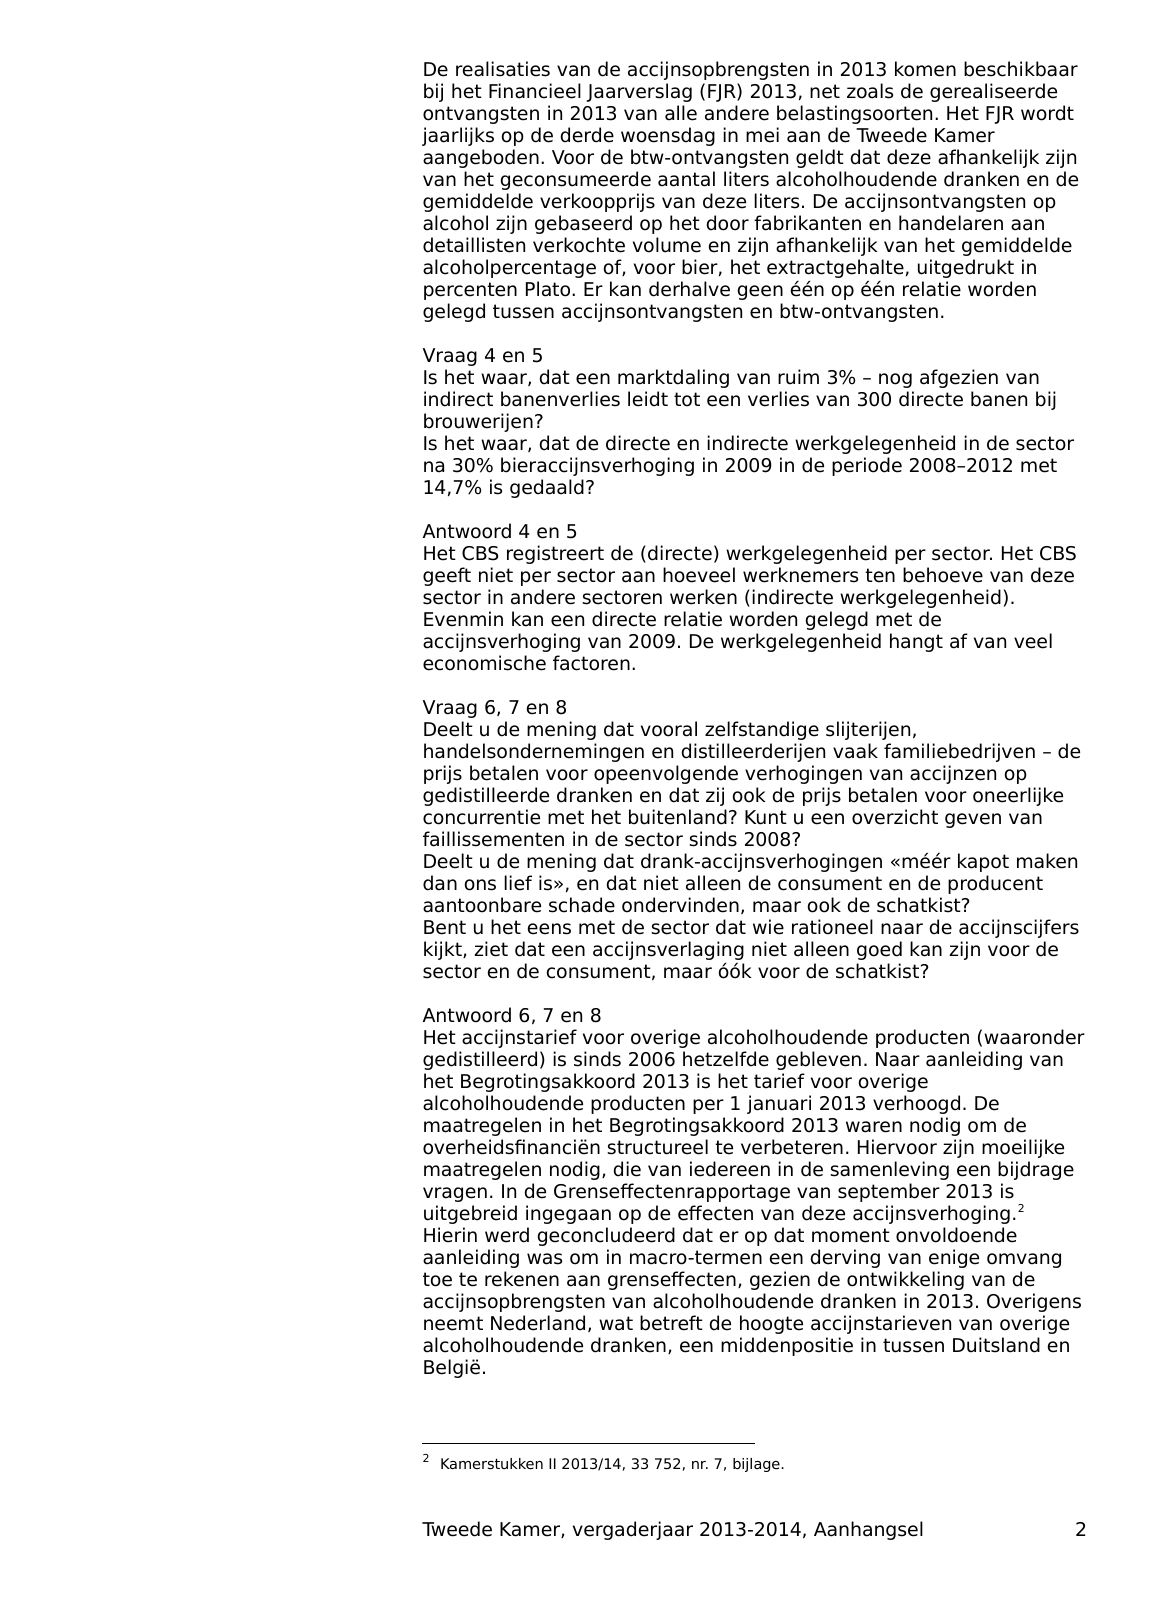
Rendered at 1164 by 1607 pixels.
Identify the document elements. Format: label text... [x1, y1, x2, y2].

text Deelt u de mening dat drank-accijnsverhogingen «méér kapot maken dan ons lief is», en dat niet alleen de consument en de producent aantoonbare schade ondervinden, maar ook de schatkist? [422, 851, 1087, 917]
text Antwoord 6, 7 en 8 [422, 1005, 1087, 1027]
text Vraag 4 en 5 [422, 345, 1087, 367]
text De realisaties van de accijnsopbrengsten in 2013 komen beschikbaar bij het Financieel Jaarverslag (FJR) 2013, net zoals de gerealiseerde ontvangsten in 2013 van alle andere belastingsoorten. Het FJR wordt jaarlijks op de derde woensdag in mei aan de Tweede Kamer aangeboden. Voor de btw-ontvangsten geldt dat deze afhankelijk zijn van het geconsumeerde aantal liters alcoholhoudende dranken en de gemiddelde verkoopprijs van deze liters. De accijnsontvangsten op alcohol zijn gebaseerd op het door fabrikanten en handelaren aan detaillisten verkochte volume en zijn afhankelijk van het gemiddelde alcoholpercentage of, voor bier, het extractgehalte, uitgedrukt in percenten Plato. Er kan derhalve geen één op één relatie worden gelegd tussen accijnsontvangsten en btw-ontvangsten. [422, 59, 1087, 323]
text Kamerstukken II 2013/14, 33 752, nr. 7, bijlage. [422, 1452, 1087, 1474]
text Het accijnstarief voor overige alcoholhoudende producten (waaronder gedistilleerd) is sinds 2006 hetzelfde gebleven. Naar aanleiding van het Begrotingsakkoord 2013 is het tarief voor overige alcoholhoudende producten per 1 januari 2013 verhoogd. De maatregelen in het Begrotingsakkoord 2013 waren nodig om de overheidsfinanciën structureel te verbeteren. Hiervoor zijn moeilijke maatregelen nodig, die van iedereen in de samenleving een bijdrage vragen. In de Grenseffectenrapportage van september 2013 is uitgebreid ingegaan op de effecten van deze accijnsverhoging. Hierin werd geconcludeerd dat er op dat moment onvoldoende aanleiding was om in macro-termen een derving van enige omvang toe te rekenen aan grenseffecten, gezien de ontwikkeling van de accijnsopbrengsten van alcoholhoudende dranken in 2013. Overigens neemt Nederland, wat betreft de hoogte accijnstarieven van overige alcoholhoudende dranken, een middenpositie in tussen Duitsland en België. [422, 1027, 1087, 1379]
text Deelt u de mening dat vooral zelfstandige slijterijen, handelsondernemingen en distilleerderijen vaak familiebedrijven – de prijs betalen voor opeenvolgende verhogingen van accijnzen op gedistilleerde dranken en dat zij ook de prijs betalen voor oneerlijke concurrentie met het buitenland? Kunt u een overzicht geven van faillissementen in de sector sinds 2008? [422, 719, 1087, 851]
text Bent u het eens met de sector dat wie rationeel naar de accijnscijfers kijkt, ziet dat een accijnsverlaging niet alleen goed kan zijn voor de sector en de consument, maar óók voor de schatkist? [422, 917, 1087, 983]
text Is het waar, dat een marktdaling van ruim 3% – nog afgezien van indirect banenverlies leidt tot een verlies van 300 directe banen bij brouwerijen? [422, 367, 1087, 433]
text Is het waar, dat de directe en indirecte werkgelegenheid in de sector na 30% bieraccijnsverhoging in 2009 in de periode 2008–2012 met 14,7% is gedaald? [422, 433, 1087, 499]
text Antwoord 4 en 5 [422, 521, 1087, 543]
text Het CBS registreert de (directe) werkgelegenheid per sector. Het CBS geeft niet per sector aan hoeveel werknemers ten behoeve van deze sector in andere sectoren werken (indirecte werkgelegenheid). Evenmin kan een directe relatie worden gelegd met de accijnsverhoging van 2009. De werkgelegenheid hangt af van veel economische factoren. [422, 543, 1087, 675]
text Vraag 6, 7 en 8 [422, 697, 1087, 719]
